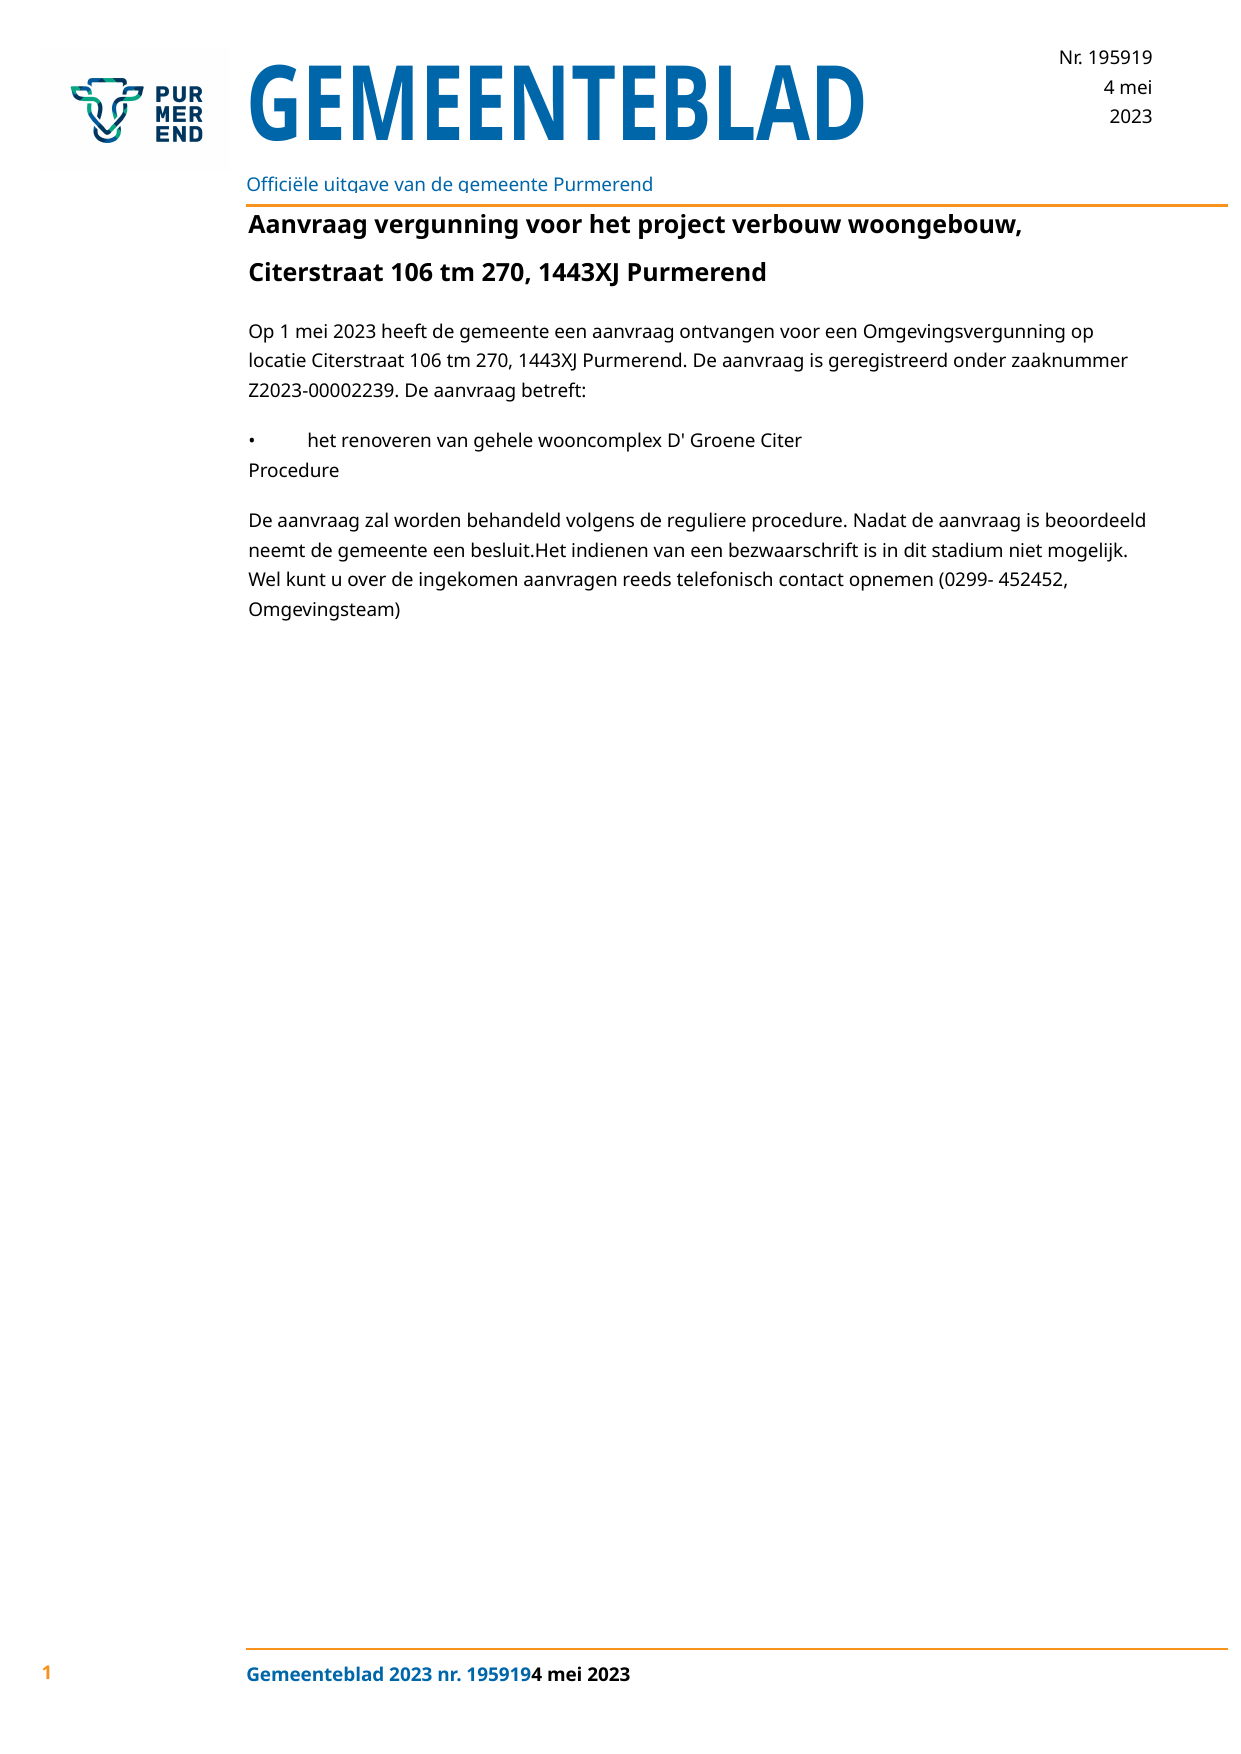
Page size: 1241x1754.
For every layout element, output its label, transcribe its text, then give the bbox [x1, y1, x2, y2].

text Op 1 mei 2023 heeft de gemeente een aanvraag ontvangen voor een Omgevingsvergunning op locatie Citerstraat 106 tm 270, 1443XJ Purmerend. De aanvraag is geregistreerd onder zaaknummer Z2023-00002239. De aanvraag betreft: [248, 318, 1152, 403]
text Aanvraag vergunning voor het project verbouw woongebouw, Citerstraat 106 tm 270, 1443XJ Purmerend [248, 207, 1152, 288]
list het renoveren van gehele wooncomplex D' Groene Citer [248, 427, 1152, 453]
text Procedure [248, 457, 1152, 483]
text De aanvraag zal worden behandeld volgens de reguliere procedure. Nadat de aanvraag is beoordeeld neemt de gemeente een besluit.Het indienen van een bezwaarschrift is in dit stadium niet mogelijk. Wel kunt u over de ingekomen aanvragen reeds telefonisch contact opnemen (0299- 452452, Omgevingsteam) [248, 507, 1152, 622]
picture [41, 47, 231, 172]
